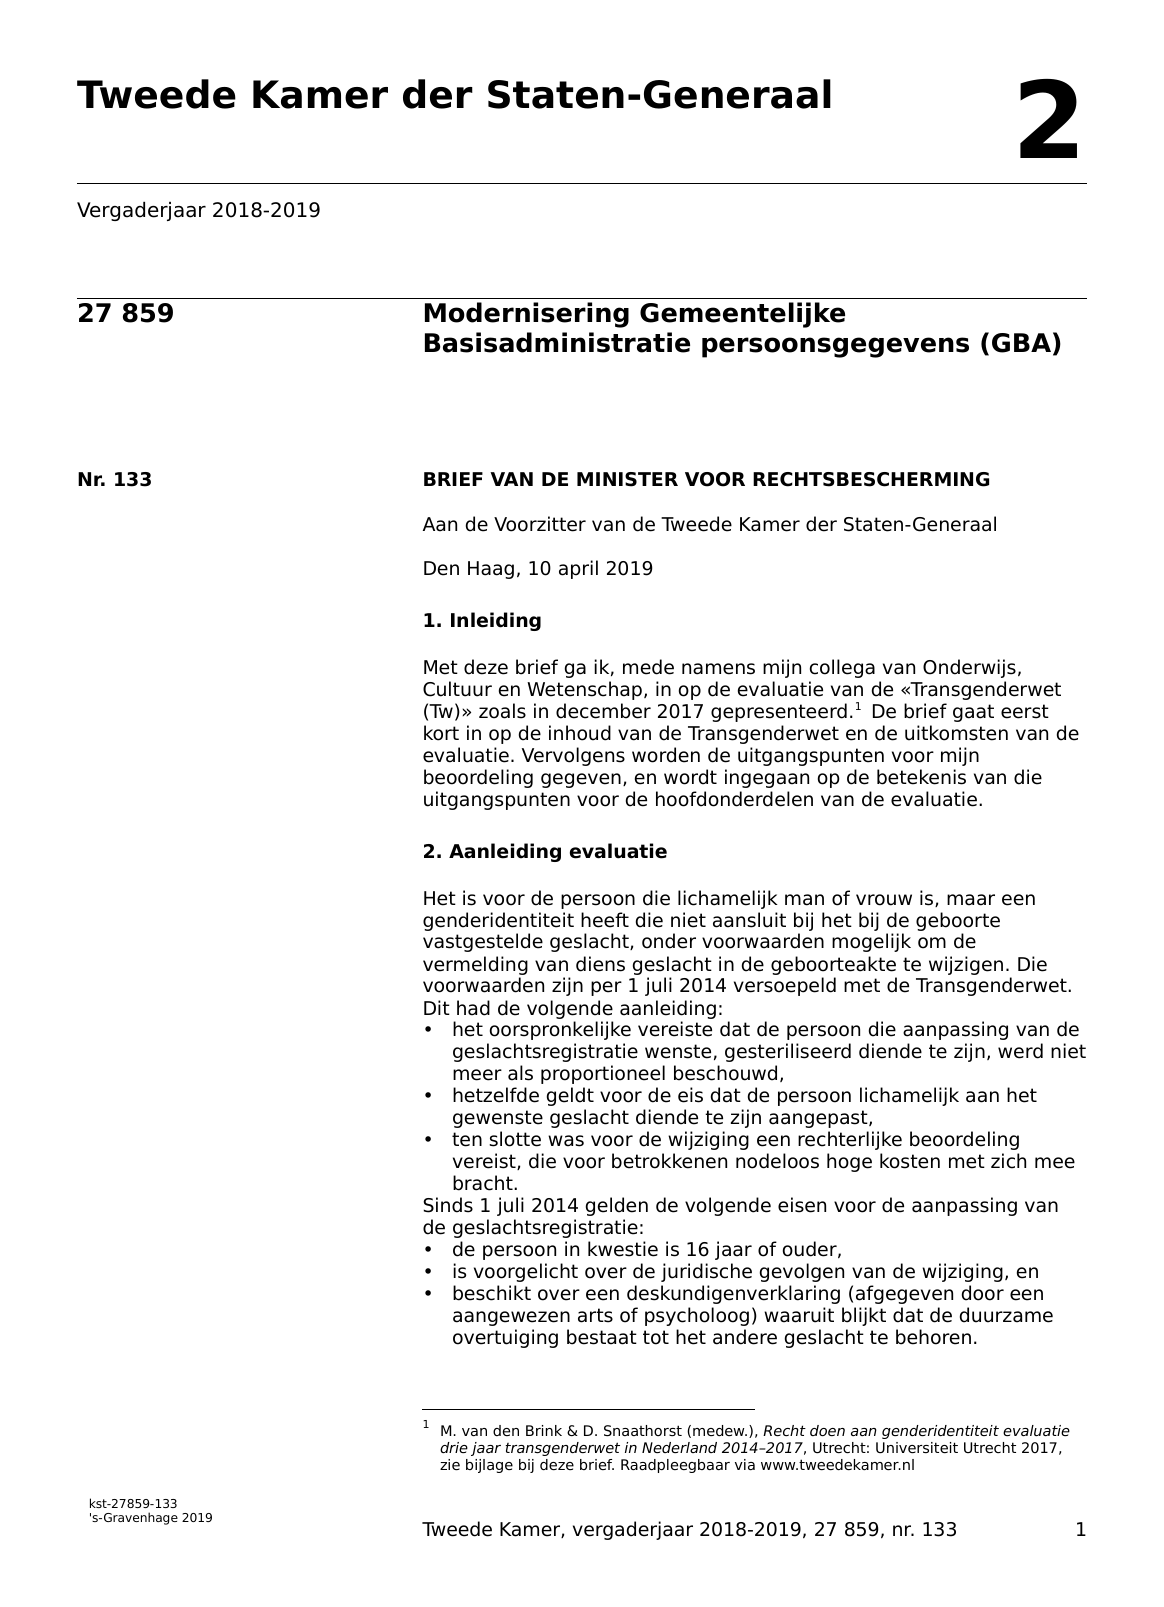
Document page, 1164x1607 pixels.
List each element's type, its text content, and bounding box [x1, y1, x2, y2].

text Met deze brief ga ik, mede namens mijn collega van Onderwijs, Cultuur en Wetenschap, in op de evaluatie van de «Transgenderwet (Tw)» zoals in december 2017 gepresenteerd. De brief gaat eerst kort in op de inhoud van de Transgenderwet en de uitkomsten van de evaluatie. Vervolgens worden de uitgangspunten voor mijn beoordeling gegeven, en wordt ingegaan op de betekenis van die uitgangspunten voor de hoofdonderdelen van de evaluatie. [422, 657, 1087, 811]
text M. van den Brink & D. Snaathorst (medew.), Recht doen aan genderidentiteit evaluatie drie jaar transgenderwet in Nederland 2014–2017, Utrecht: Universiteit Utrecht 2017, zie bijlage bij deze brief. Raadpleegbaar via www.tweedekamer.nl [422, 1418, 1087, 1474]
subtitle Nr. 133 BRIEF VAN DE MINISTER VOOR RECHTSBESCHERMING [77, 469, 1087, 491]
table_header Tweede Kamer der Staten-Generaal [77, 59, 886, 183]
text Aan de Voorzitter van de Tweede Kamer der Staten-Generaal [422, 513, 1087, 536]
subtitle 27 859 Modernisering Gemeentelijke Basisadministratie persoonsgegevens (GBA) [77, 299, 1087, 358]
text 's-Gravenhage 2019 [88, 1511, 323, 1525]
subtitle 2. Aanleiding evaluatie [422, 841, 1087, 862]
text • het oorspronkelijke vereiste dat de persoon die aanpassing van de geslachtsregistratie wenste, gesteriliseerd diende te zijn, werd niet meer als proportioneel beschouwd, [422, 1019, 1087, 1085]
subtitle 1. Inleiding [422, 610, 1087, 632]
text • hetzelfde geldt voor de eis dat de persoon lichamelijk aan het gewenste geslacht diende te zijn aangepast, [422, 1085, 1087, 1129]
text Den Haag, 10 april 2019 [422, 558, 1087, 580]
text • beschikt over een deskundigenverklaring (afgegeven door een aangewezen arts of psycholoog) waaruit blijkt dat de duurzame overtuiging bestaat tot het andere geslacht te behoren. [422, 1283, 1087, 1349]
table_cell Vergaderjaar 2018-2019 [77, 184, 1087, 298]
text • ten slotte was voor de wijziging een rechterlijke beoordeling vereist, die voor betrokkenen nodeloos hoge kosten met zich mee bracht. [422, 1129, 1087, 1195]
table_header 2 [886, 59, 1087, 183]
text Sinds 1 juli 2014 gelden de volgende eisen voor de aanpassing van de geslachtsregistratie: [422, 1195, 1087, 1239]
text • is voorgelicht over de juridische gevolgen van de wijziging, en [422, 1261, 1087, 1283]
text Het is voor de persoon die lichamelijk man of vrouw is, maar een genderidentiteit heeft die niet aansluit bij het bij de geboorte vastgestelde geslacht, onder voorwaarden mogelijk om de vermelding van diens geslacht in de geboorteakte te wijzigen. Die voorwaarden zijn per 1 juli 2014 versoepeld met de Transgenderwet. Dit had de volgende aanleiding: [422, 887, 1087, 1019]
text kst-27859-133 [88, 1497, 323, 1511]
text • de persoon in kwestie is 16 jaar of ouder, [422, 1239, 1087, 1261]
